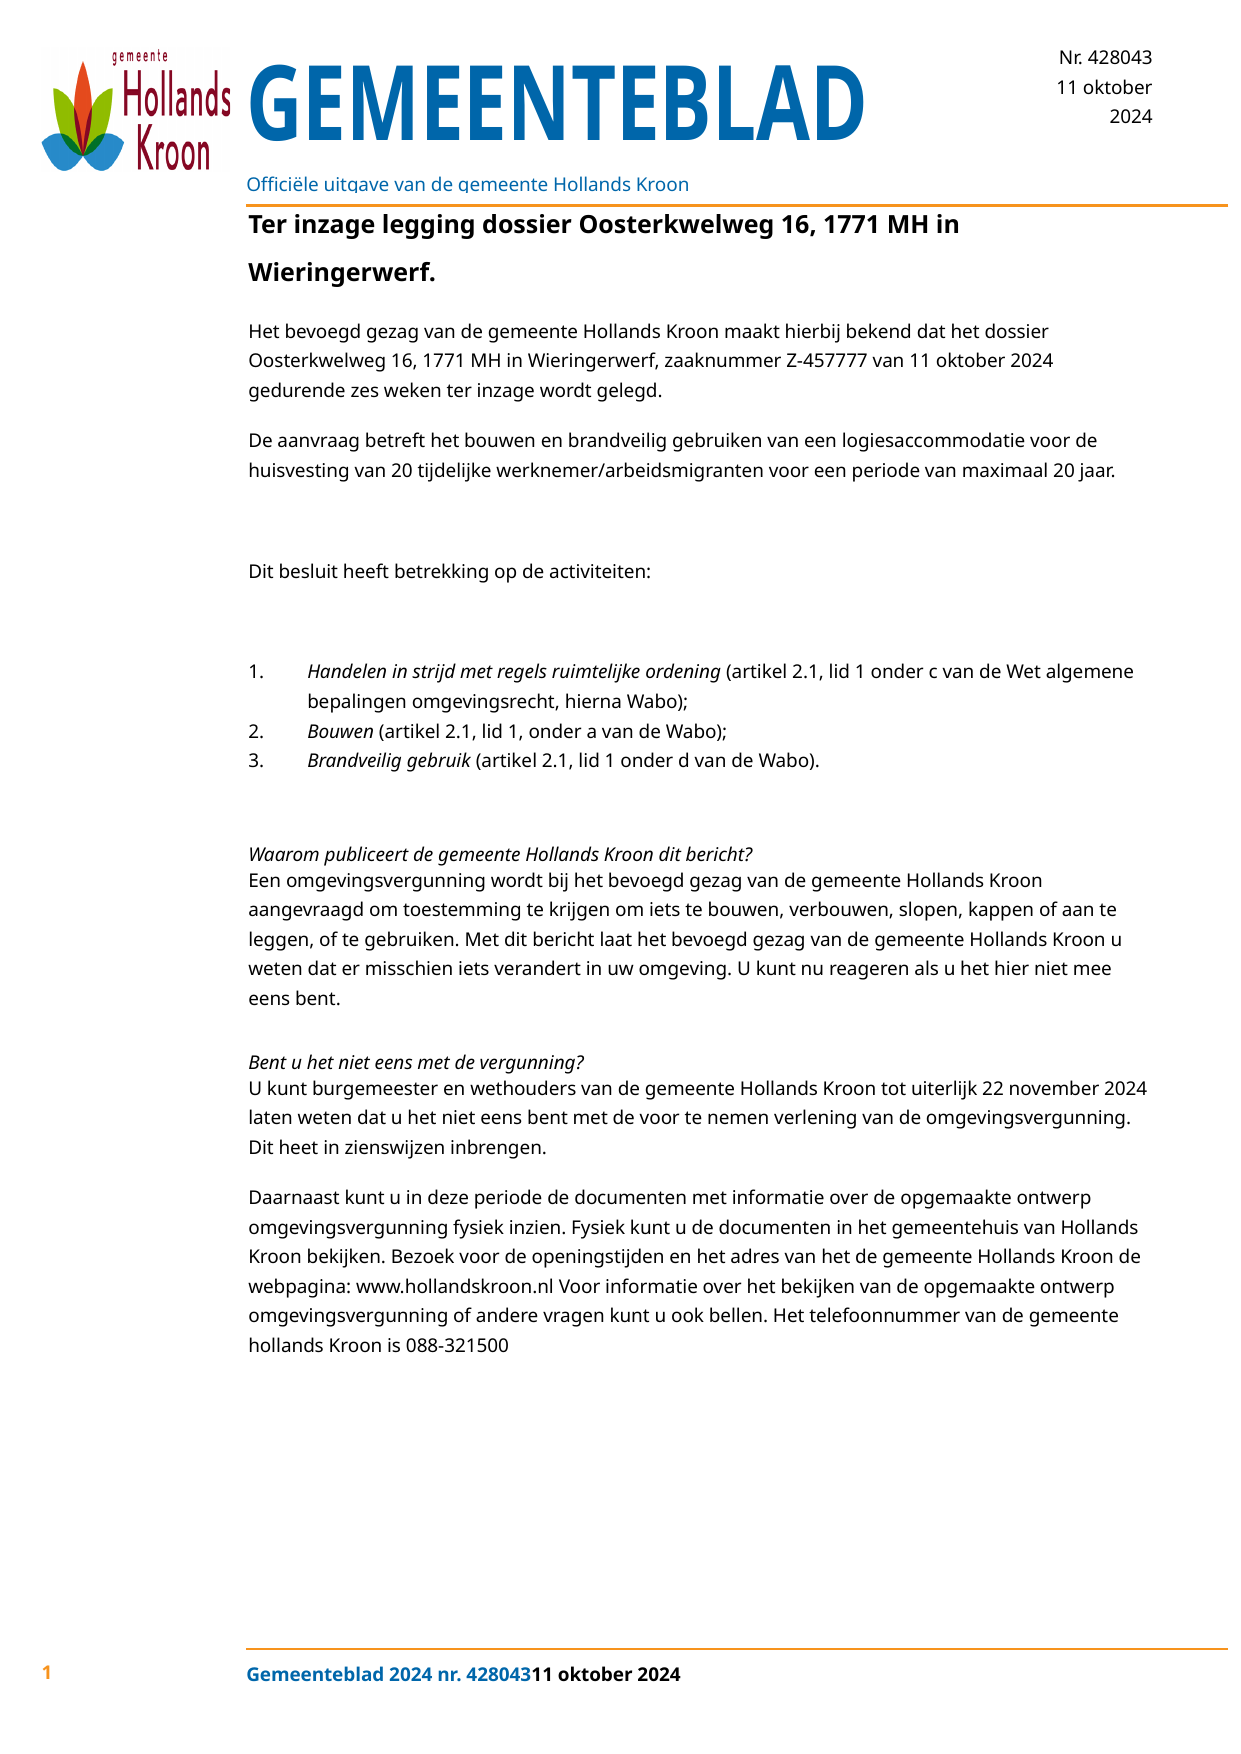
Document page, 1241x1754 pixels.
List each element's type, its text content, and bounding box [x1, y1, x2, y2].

text U kunt burgemeester en wethouders van de gemeente Hollands Kroon tot uiterlijk 22 november 2024 laten weten dat u het niet eens bent met de voor te nemen verlening van de omgevingsvergunning. Dit heet in zienswijzen inbrengen. [248, 1075, 1152, 1160]
picture [41, 47, 231, 172]
list Brandveilig gebruik (artikel 2.1, lid 1 onder d van de Wabo). [248, 747, 1152, 773]
text Het bevoegd gezag van de gemeente Hollands Kroon maakt hierbij bekend dat het dossier Oosterkwelweg 16, 1771 MH in Wieringerwerf, zaaknummer Z-457777 van 11 oktober 2024 gedurende zes weken ter inzage wordt gelegd. [248, 318, 1152, 403]
text Daarnaast kunt u in deze periode de documenten met informatie over de opgemaakte ontwerp omgevingsvergunning fysiek inzien. Fysiek kunt u de documenten in het gemeentehuis van Hollands Kroon bekijken. Bezoek voor de openingstijden en het adres van het de gemeente Hollands Kroon de webpagina: www.hollandskroon.nl Voor informatie over het bekijken van de opgemaakte ontwerp omgevingsvergunning of andere vragen kunt u ook bellen. Het telefoonnummer van de gemeente hollands Kroon is 088-321500 [248, 1184, 1152, 1358]
text De aanvraag betreft het bouwen en brandveilig gebruiken van een logiesaccommodatie voor de huisvesting van 20 tijdelijke werknemer/arbeidsmigranten voor een periode van maximaal 20 jaar. [248, 427, 1152, 483]
text Waarom publiceert de gemeente Hollands Kroon dit bericht? [248, 841, 1152, 867]
text Dit besluit heeft betrekking op de activiteiten: [248, 558, 1152, 584]
text Een omgevingsvergunning wordt bij het bevoegd gezag van de gemeente Hollands Kroon aangevraagd om toestemming te krijgen om iets te bouwen, verbouwen, slopen, kappen of aan te leggen, of te gebruiken. Met dit bericht laat het bevoegd gezag van de gemeente Hollands Kroon u weten dat er misschien iets verandert in uw omgeving. U kunt nu reageren als u het hier niet mee eens bent. [248, 867, 1152, 1011]
list Handelen in strijd met regels ruimtelijke ordening (artikel 2.1, lid 1 onder c van de Wet algemene bepalingen omgevingsrecht, hierna Wabo); [248, 659, 1152, 714]
list Bouwen (artikel 2.1, lid 1, onder a van de Wabo); [248, 718, 1152, 744]
text Bent u het niet eens met de vergunning? [248, 1049, 1152, 1075]
text Ter inzage legging dossier Oosterkwelweg 16, 1771 MH in Wieringerwerf. [248, 207, 1152, 288]
